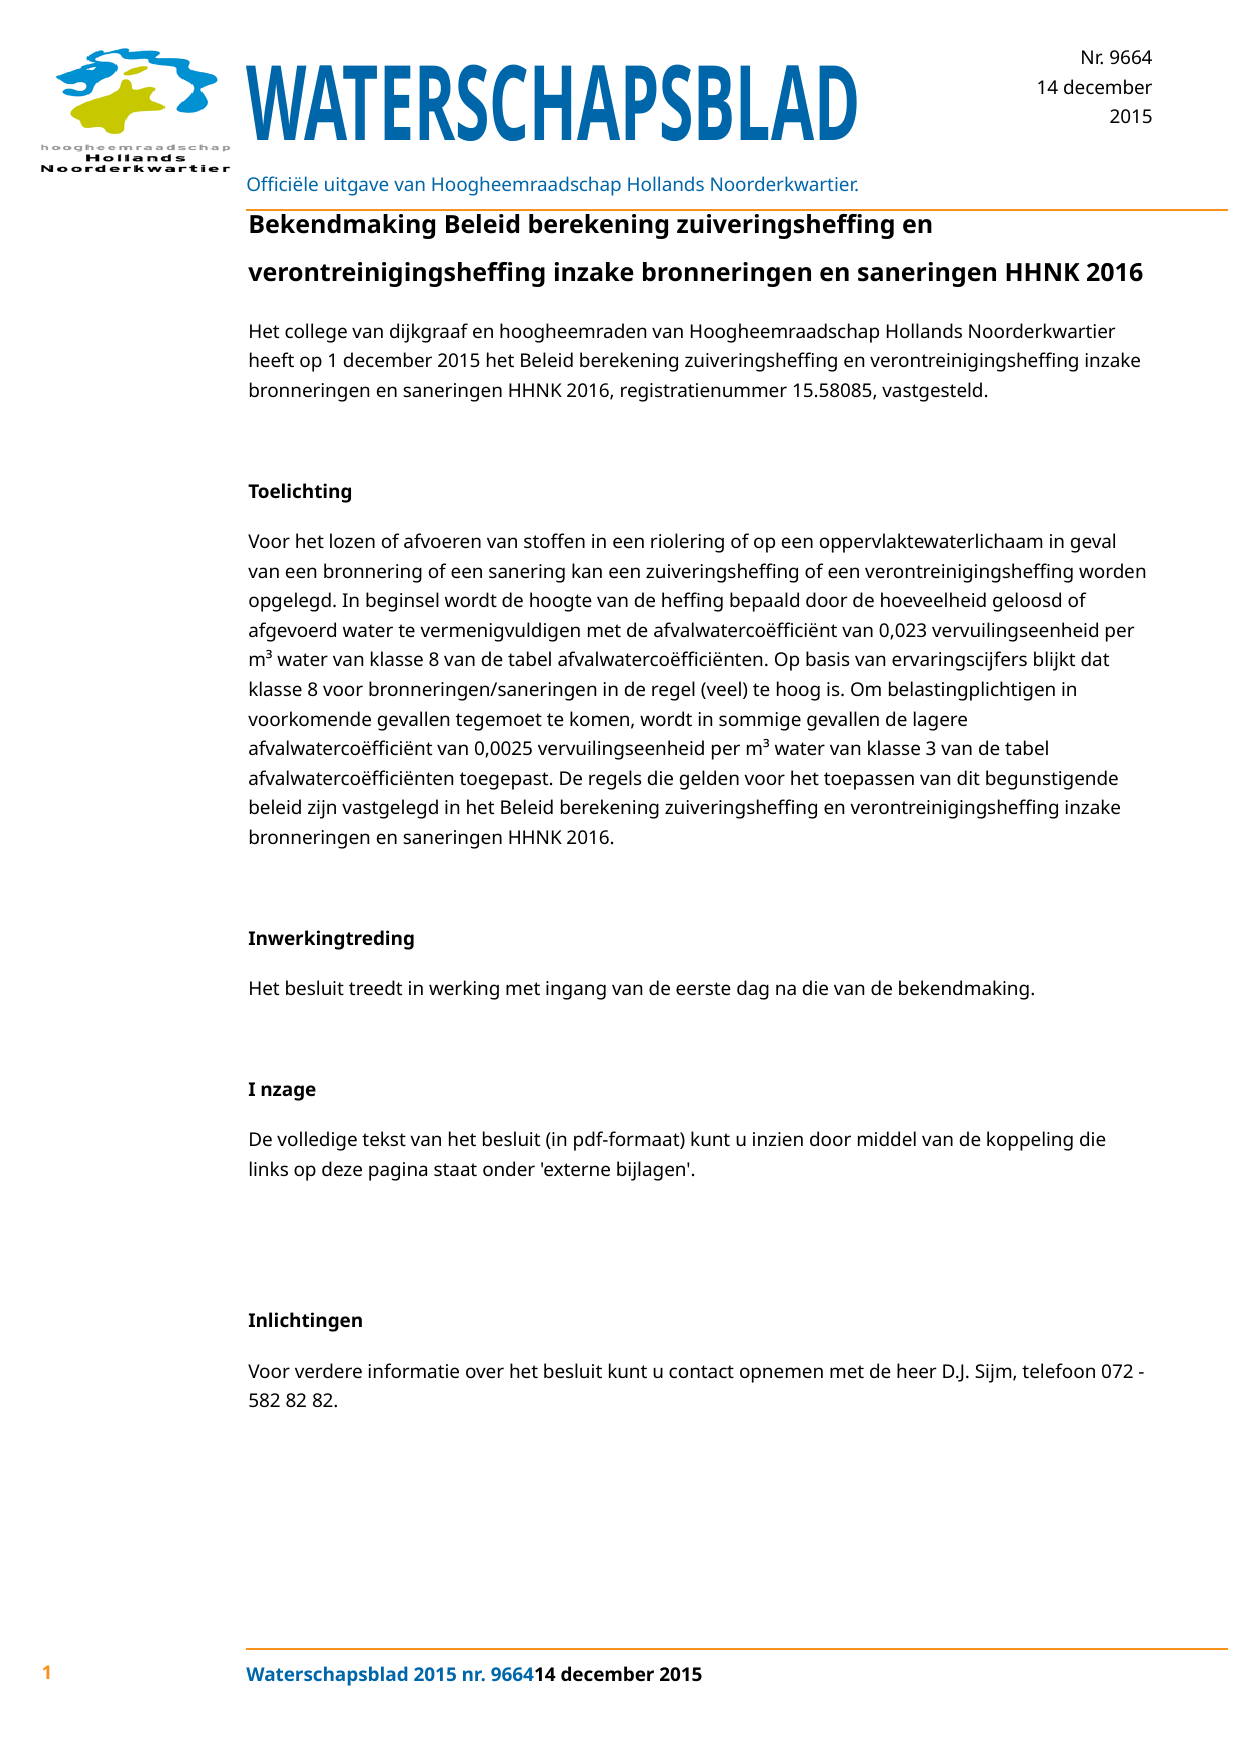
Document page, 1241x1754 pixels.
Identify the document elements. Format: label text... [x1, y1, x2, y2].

text De volledige tekst van het besluit (in pdf-formaat) kunt u inzien door middel van de koppeling die links op deze pagina staat onder 'externe bijlagen'. [248, 1127, 1152, 1182]
text Voor het lozen of afvoeren van stoffen in een riolering of op een oppervlaktewaterlichaam in geval van een bronnering of een sanering kan een zuiveringsheffing of een verontreinigingsheffing worden opgelegd. In beginsel wordt de hoogte van de heffing bepaald door de hoeveelheid geloosd of afgevoerd water te vermenigvuldigen met de afvalwatercoëfficiënt van 0,023 vervuilingseenheid per m³ water van klasse 8 van de tabel afvalwatercoëfficiënten. Op basis van ervaringscijfers blijkt dat klasse 8 voor bronneringen/saneringen in de regel (veel) te hoog is. Om belastingplichtigen in voorkomende gevallen tegemoet te komen, wordt in sommige gevallen de lagere afvalwatercoëfficiënt van 0,0025 vervuilingseenheid per m³ water van klasse 3 van de tabel afvalwatercoëfficiënten toegepast. De regels die gelden voor het toepassen van dit begunstigende beleid zijn vastgelegd in het Beleid berekening zuiveringsheffing en verontreinigingsheffing inzake bronneringen en saneringen HHNK 2016. [248, 528, 1152, 850]
text Inwerkingtreding [248, 925, 1152, 951]
text Het besluit treedt in werking met ingang van de eerste dag na die van de bekendmaking. [248, 975, 1152, 1001]
text Bekendmaking Beleid berekening zuiveringsheffing en verontreinigingsheffing inzake bronneringen en saneringen HHNK 2016 [248, 211, 1152, 288]
text Toelichting [248, 478, 1152, 504]
picture [41, 47, 231, 172]
text I nzage [248, 1076, 1152, 1102]
text Inlichtingen [248, 1307, 1152, 1333]
text Voor verdere informatie over het besluit kunt u contact opnemen met de heer D.J. Sijm, telefoon 072 - 582 82 82. [248, 1358, 1152, 1413]
text Het college van dijkgraaf en hoogheemraden van Hoogheemraadschap Hollands Noorderkwartier heeft op 1 december 2015 het Beleid berekening zuiveringsheffing en verontreinigingsheffing inzake bronneringen en saneringen HHNK 2016, registratienummer 15.58085, vastgesteld. [248, 318, 1152, 403]
